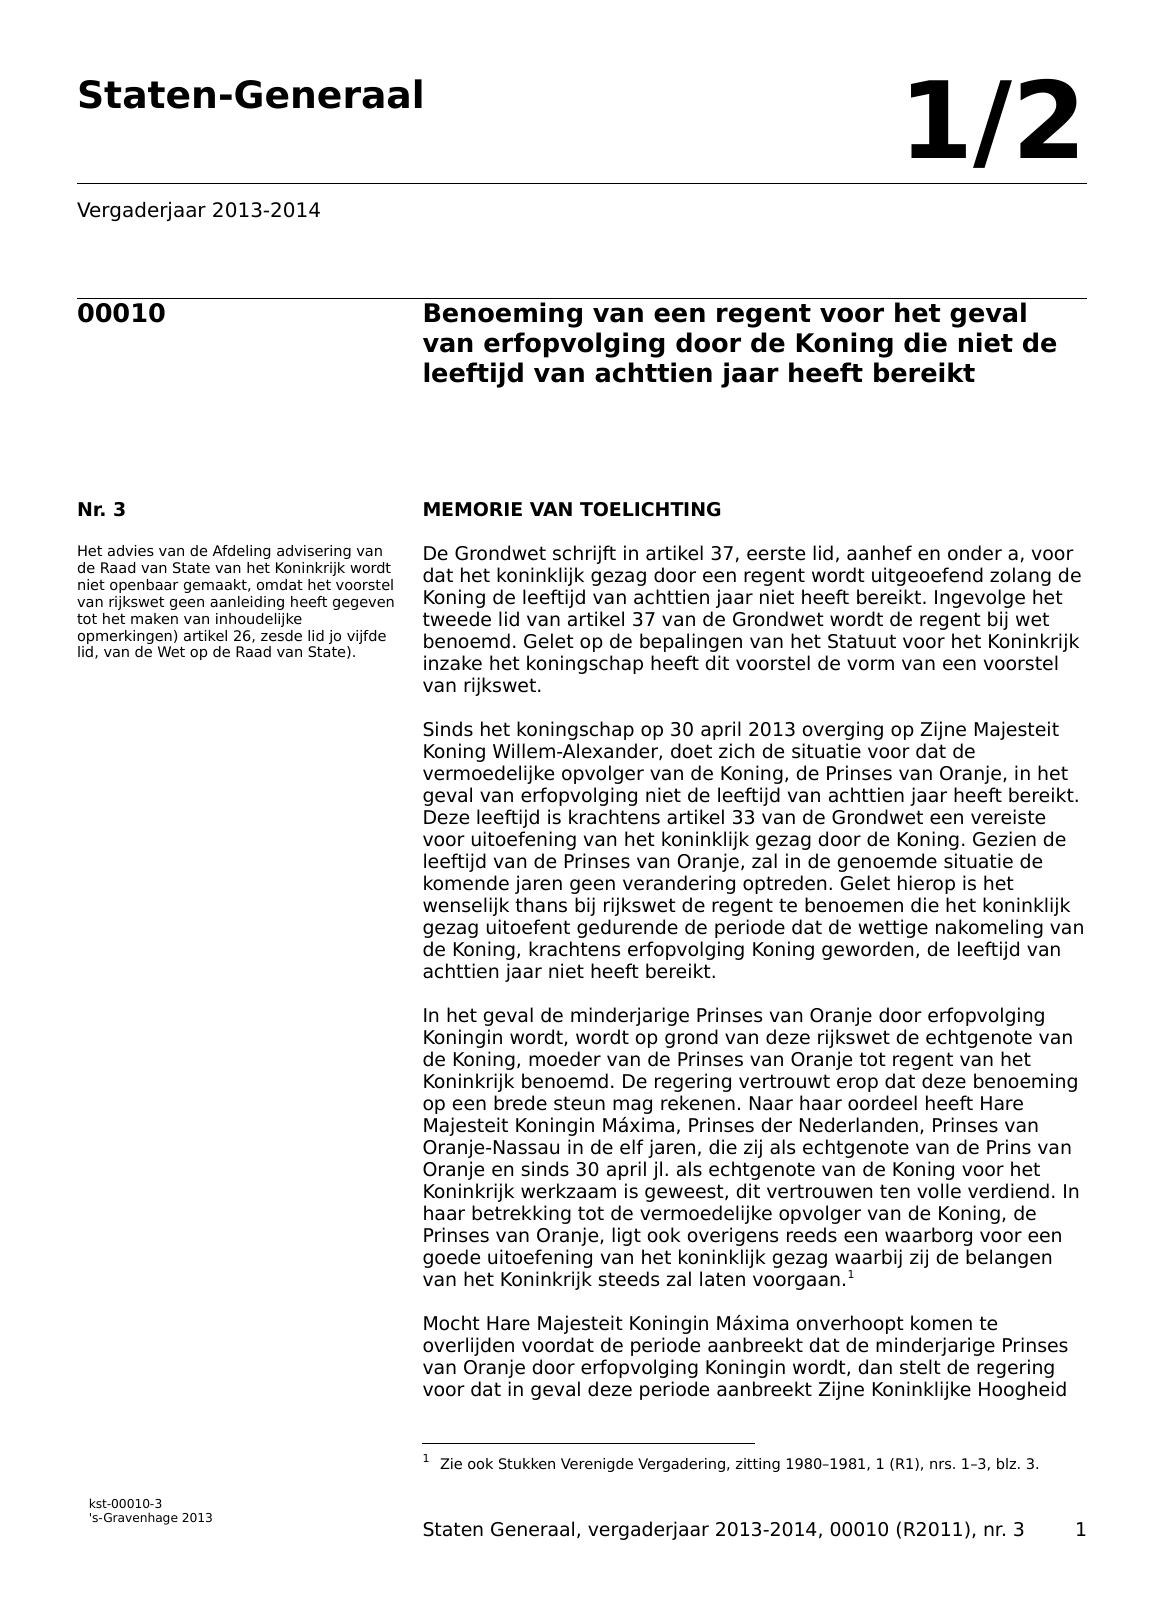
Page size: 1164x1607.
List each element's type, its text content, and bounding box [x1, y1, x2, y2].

text kst-00010-3 [88, 1497, 323, 1511]
table_header Staten-Generaal [77, 59, 886, 183]
subtitle Nr. 3 MEMORIE VAN TOELICHTING [77, 499, 1087, 521]
text 's-Gravenhage 2013 [88, 1511, 323, 1525]
text In het geval de minderjarige Prinses van Oranje door erfopvolging Koningin wordt, wordt op grond van deze rijkswet de echtgenote van de Koning, moeder van de Prinses van Oranje tot regent van het Koninkrijk benoemd. De regering vertrouwt erop dat deze benoeming op een brede steun mag rekenen. Naar haar oordeel heeft Hare Majesteit Koningin Máxima, Prinses der Nederlanden, Prinses van Oranje-Nassau in de elf jaren, die zij als echtgenote van de Prins van Oranje en sinds 30 april jl. als echtgenote van de Koning voor het Koninkrijk werkzaam is geweest, dit vertrouwen ten volle verdiend. In haar betrekking tot de vermoedelijke opvolger van de Koning, de Prinses van Oranje, ligt ook overigens reeds een waarborg voor een goede uitoefening van het koninklijk gezag waarbij zij de belangen van het Koninkrijk steeds zal laten voorgaan. [422, 1005, 1087, 1291]
subtitle 00010 Benoeming van een regent voor het geval van erfopvolging door de Koning die niet de leeftijd van achttien jaar heeft bereikt [77, 299, 1087, 388]
text De Grondwet schrijft in artikel 37, eerste lid, aanhef en onder a, voor dat het koninklijk gezag door een regent wordt uitgeoefend zolang de Koning de leeftijd van achttien jaar niet heeft bereikt. Ingevolge het tweede lid van artikel 37 van de Grondwet wordt de regent bij wet benoemd. Gelet op de bepalingen van het Statuut voor het Koninkrijk inzake het koningschap heeft dit voorstel de vorm van een voorstel van rijkswet. [422, 543, 1087, 697]
text Het advies van de Afdeling advisering van de Raad van State van het Koninkrijk wordt niet openbaar gemaakt, omdat het voorstel van rijkswet geen aanleiding heeft gegeven tot het maken van inhoudelijke opmerkingen) artikel 26, zesde lid jo vijfde lid, van de Wet op de Raad van State). [77, 543, 399, 661]
table_cell Vergaderjaar 2013-2014 [77, 184, 1087, 298]
text Mocht Hare Majesteit Koningin Máxima onverhoopt komen te overlijden voordat de periode aanbreekt dat de minderjarige Prinses van Oranje door erfopvolging Koningin wordt, dan stelt de regering voor dat in geval deze periode aanbreekt Zijne Koninklijke Hoogheid [422, 1313, 1087, 1401]
text Sinds het koningschap op 30 april 2013 overging op Zijne Majesteit Koning Willem-Alexander, doet zich de situatie voor dat de vermoedelijke opvolger van de Koning, de Prinses van Oranje, in het geval van erfopvolging niet de leeftijd van achttien jaar heeft bereikt. Deze leeftijd is krachtens artikel 33 van de Grondwet een vereiste voor uitoefening van het koninklijk gezag door de Koning. Gezien de leeftijd van de Prinses van Oranje, zal in de genoemde situatie de komende jaren geen verandering optreden. Gelet hierop is het wenselijk thans bij rijkswet de regent te benoemen die het koninklijk gezag uitoefent gedurende de periode dat de wettige nakomeling van de Koning, krachtens erfopvolging Koning geworden, de leeftijd van achttien jaar niet heeft bereikt. [422, 719, 1087, 983]
table_header 1/2 [886, 59, 1087, 183]
text Zie ook Stukken Verenigde Vergadering, zitting 1980–1981, 1 (R1), nrs. 1–3, blz. 3. [422, 1452, 1087, 1474]
